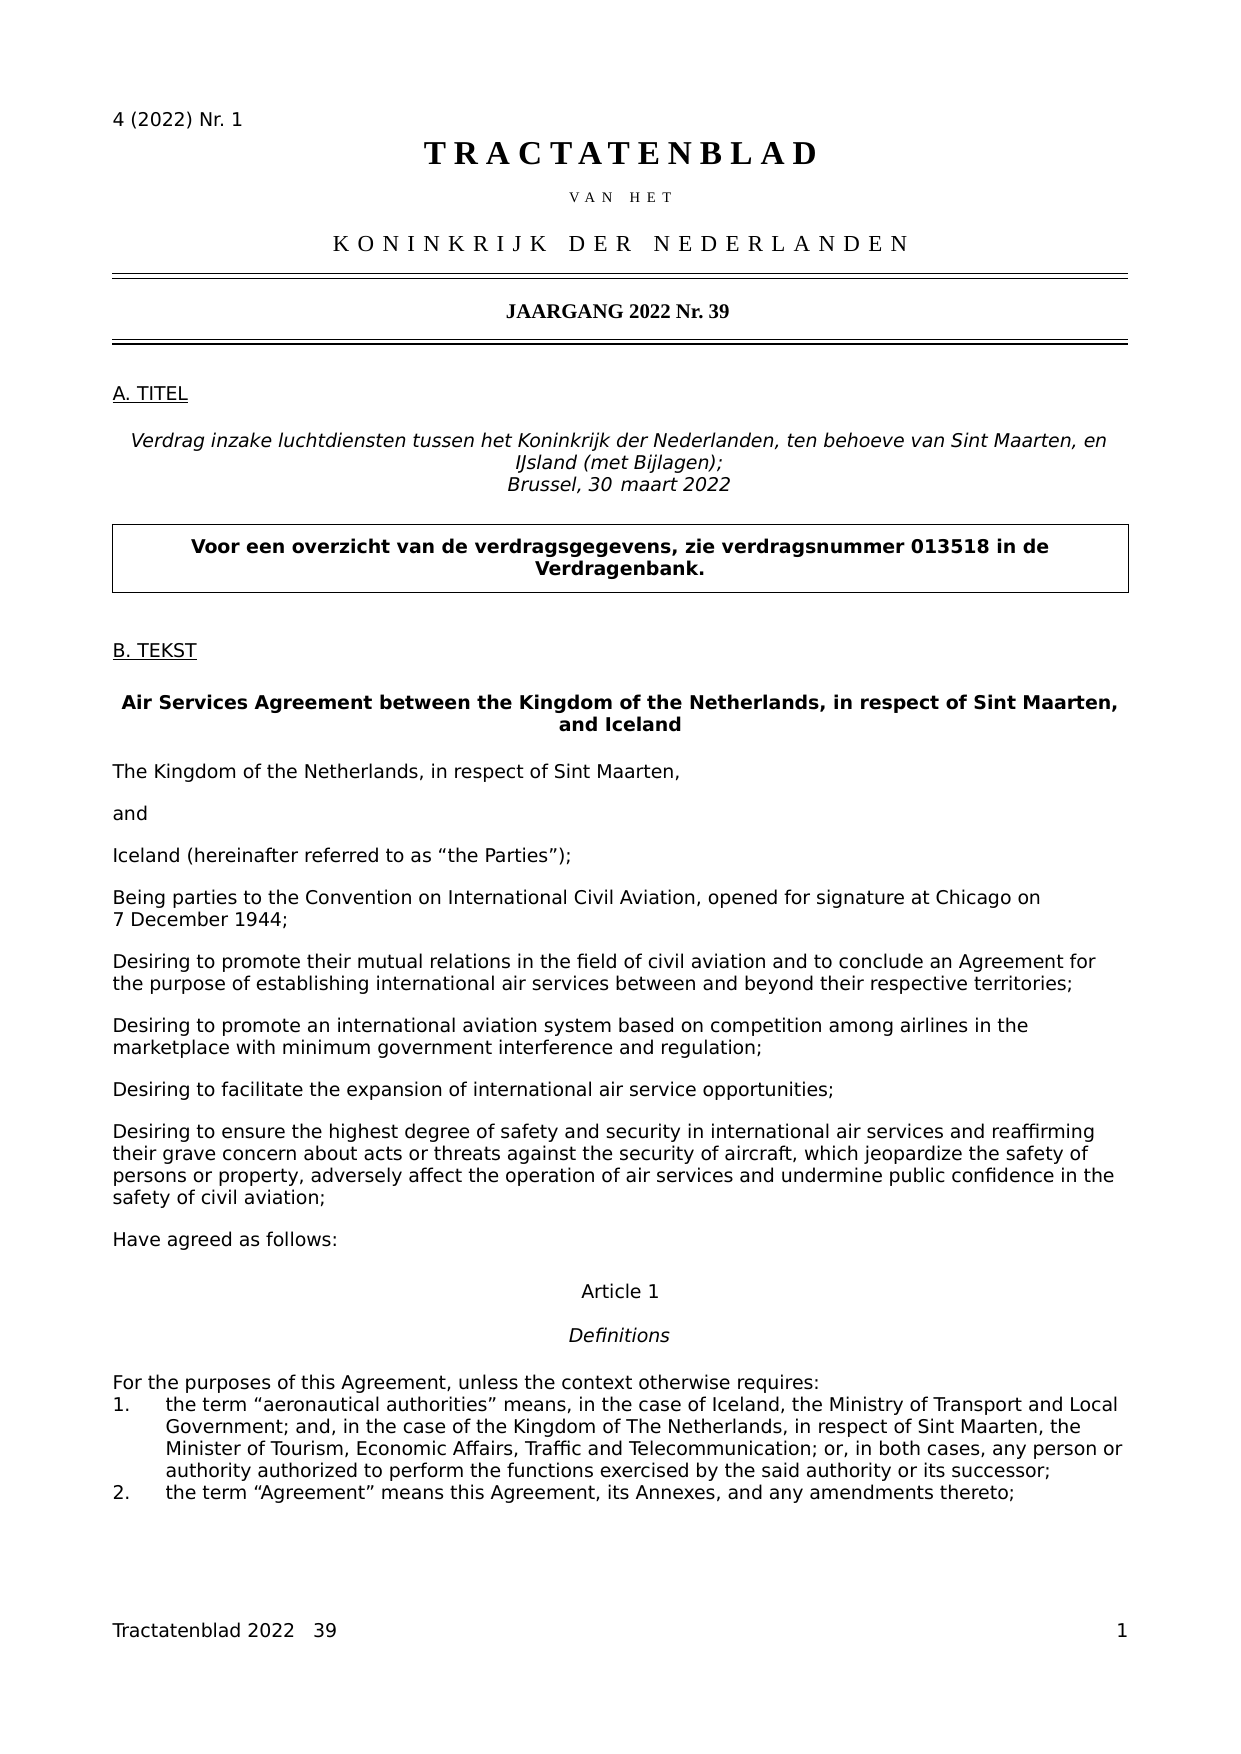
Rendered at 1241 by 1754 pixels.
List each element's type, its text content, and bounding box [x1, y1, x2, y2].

text Desiring to facilitate the expansion of international air service opportunities; [112, 1079, 1128, 1101]
text VAN HET [112, 189, 1128, 206]
text and [112, 803, 1128, 825]
text Desiring to promote an international aviation system based on competition among airlines in the marketplace with minimum government interference and regulation; [112, 1015, 1128, 1059]
text Iceland (hereinafter referred to as “the Parties”); [112, 845, 1128, 867]
text Verdrag inzake luchtdiensten tussen het Koninkrijk der Nederlanden, ten behoeve van Sint Maarten, en IJsland (met Bijlagen); [112, 430, 1128, 474]
text Have agreed as follows: [112, 1229, 1128, 1251]
text 1. the term “aeronautical authorities” means, in the case of Iceland, the Ministry of Transport and Local Government; and, in the case of the Kingdom of The Netherlands, in respect of Sint Maarten, the Minister of Tourism, Economic Affairs, Traffic and Telecommunication; or, in both cases, any person or authority authorized to perform the functions exercised by the said authority or its successor; [112, 1394, 1128, 1482]
text KONINKRIJK DER NEDERLANDEN [112, 229, 1128, 256]
text Desiring to ensure the highest degree of safety and security in international air services and reaffirming their grave concern about acts or threats against the security of aircraft, which jeopardize the safety of persons or property, adversely affect the operation of air services and undermine public confidence in the safety of civil aviation; [112, 1121, 1128, 1209]
text JAARGANG 2022 Nr. 39 [112, 299, 1128, 323]
text Being parties to the Convention on International Civil Aviation, opened for signature at Chicago on 7 December 1944; [112, 887, 1128, 931]
text The Kingdom of the Netherlands, in respect of Sint Maarten, [112, 761, 1128, 783]
subtitle A. TITEL [112, 383, 1128, 405]
text 4 (2022) Nr. 1 [112, 109, 1128, 131]
subtitle B. TEKST [112, 640, 1128, 662]
text Brussel, 30 maart 2022 [112, 474, 1128, 496]
text Desiring to promote their mutual relations in the field of civil aviation and to conclude an Agreement for the purpose of establishing international air services between and beyond their respective territories; [112, 951, 1128, 995]
text For the purposes of this Agreement, unless the context otherwise requires: [112, 1372, 1128, 1394]
text 2. the term “Agreement” means this Agreement, its Annexes, and any amendments thereto; [112, 1482, 1128, 1503]
subtitle Air Services Agreement between the Kingdom of the Netherlands, in respect of Sint Maarten, and Iceland [112, 692, 1128, 736]
subtitle Article 1 Definitions [112, 1281, 1128, 1347]
text TRACTATENBLAD [112, 133, 1128, 172]
